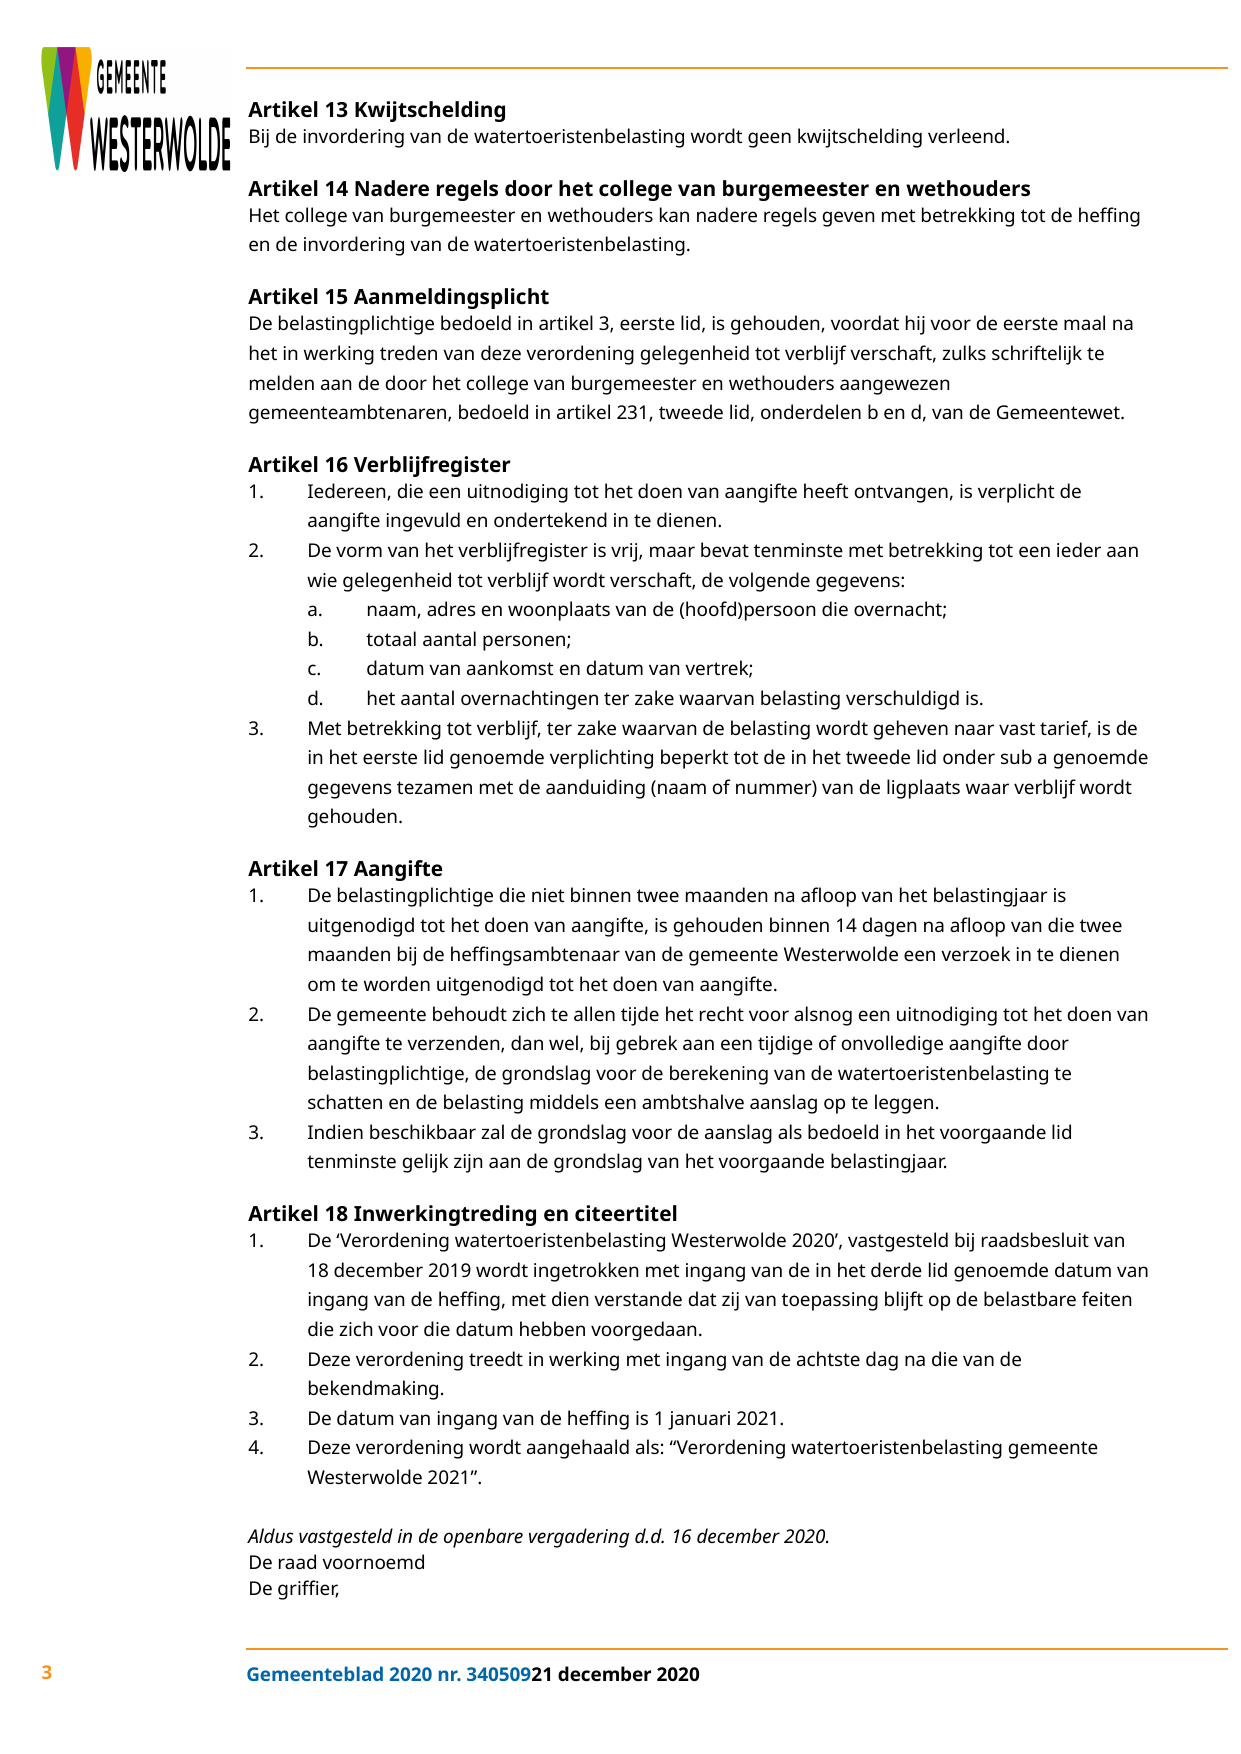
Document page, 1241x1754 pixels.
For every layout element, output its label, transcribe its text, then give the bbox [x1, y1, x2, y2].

list De datum van ingang van de heffing is 1 januari 2021. [248, 1405, 1152, 1431]
text Artikel 15 Aanmeldingsplicht [248, 282, 1152, 311]
list Iedereen, die een uitnodiging tot het doen van aangifte heeft ontvangen, is verplicht de aangifte ingevuld en ondertekend in te dienen. [248, 478, 1152, 533]
list totaal aantal personen; [307, 626, 1152, 652]
text Aldus vastgesteld in de openbare vergadering d.d. 16 december 2020. [248, 1523, 1152, 1549]
picture [41, 47, 231, 172]
list datum van aankomst en datum van vertrek; [307, 656, 1152, 681]
text De belastingplichtige bedoeld in artikel 3, eerste lid, is gehouden, voordat hij voor de eerste maal na het in werking treden van deze verordening gelegenheid tot verblijf verschaft, zulks schriftelijk te melden aan de door het college van burgemeester en wethouders aangewezen gemeenteambtenaren, bedoeld in artikel 231, tweede lid, onderdelen b en d, van de Gemeentewet. [248, 311, 1152, 425]
text De raad voornoemd [248, 1549, 1152, 1575]
list Deze verordening wordt aangehaald als: “Verordening watertoeristenbelasting gemeente Westerwolde 2021”. [248, 1434, 1152, 1490]
text Artikel 18 Inwerkingtreding en citeertitel [248, 1199, 1152, 1227]
text Het college van burgemeester en wethouders kan nadere regels geven met betrekking tot de heffing en de invordering van de watertoeristenbelasting. [248, 202, 1152, 257]
text Artikel 16 Verblijfregister [248, 450, 1152, 478]
text Artikel 13 Kwijtschelding [248, 95, 1152, 123]
list De ‘Verordening watertoeristenbelasting Westerwolde 2020’, vastgesteld bij raadsbesluit van 18 december 2019 wordt ingetrokken met ingang van de in het derde lid genoemde datum van ingang van de heffing, met dien verstande dat zij van toepassing blijft op de belastbare feiten die zich voor die datum hebben voorgedaan. [248, 1227, 1152, 1342]
list De vorm van het verblijfregister is vrij, maar bevat tenminste met betrekking tot een ieder aan wie gelegenheid tot verblijf wordt verschaft, de volgende gegevens: [248, 537, 1152, 593]
list De gemeente behoudt zich te allen tijde het recht voor alsnog een uitnodiging tot het doen van aangifte te verzenden, dan wel, bij gebrek aan een tijdige of onvolledige aangifte door belastingplichtige, de grondslag voor de berekening van de watertoeristenbelasting te schatten en de belasting middels een ambtshalve aanslag op te leggen. [248, 1001, 1152, 1115]
list Deze verordening treedt in werking met ingang van de achtste dag na die van de bekendmaking. [248, 1346, 1152, 1401]
text Artikel 17 Aangifte [248, 854, 1152, 882]
list De belastingplichtige die niet binnen twee maanden na afloop van het belastingjaar is uitgenodigd tot het doen van aangifte, is gehouden binnen 14 dagen na afloop van die twee maanden bij de heffingsambtenaar van de gemeente Westerwolde een verzoek in te dienen om te worden uitgenodigd tot het doen van aangifte. [248, 882, 1152, 997]
list Indien beschikbaar zal de grondslag voor de aanslag als bedoeld in het voorgaande lid tenminste gelijk zijn aan de grondslag van het voorgaande belastingjaar. [248, 1119, 1152, 1174]
text De griffier, [248, 1575, 1152, 1601]
text Bij de invordering van de watertoeristenbelasting wordt geen kwijtschelding verleend. [248, 123, 1152, 149]
list naam, adres en woonplaats van de (hoofd)persoon die overnacht; [307, 596, 1152, 622]
list Met betrekking tot verblijf, ter zake waarvan de belasting wordt geheven naar vast tarief, is de in het eerste lid genoemde verplichting beperkt tot de in het tweede lid onder sub a genoemde gegevens tezamen met de aanduiding (naam of nummer) van de ligplaats waar verblijf wordt gehouden. [248, 715, 1152, 829]
text Artikel 14 Nadere regels door het college van burgemeester en wethouders [248, 174, 1152, 202]
list het aantal overnachtingen ter zake waarvan belasting verschuldigd is. [307, 685, 1152, 711]
